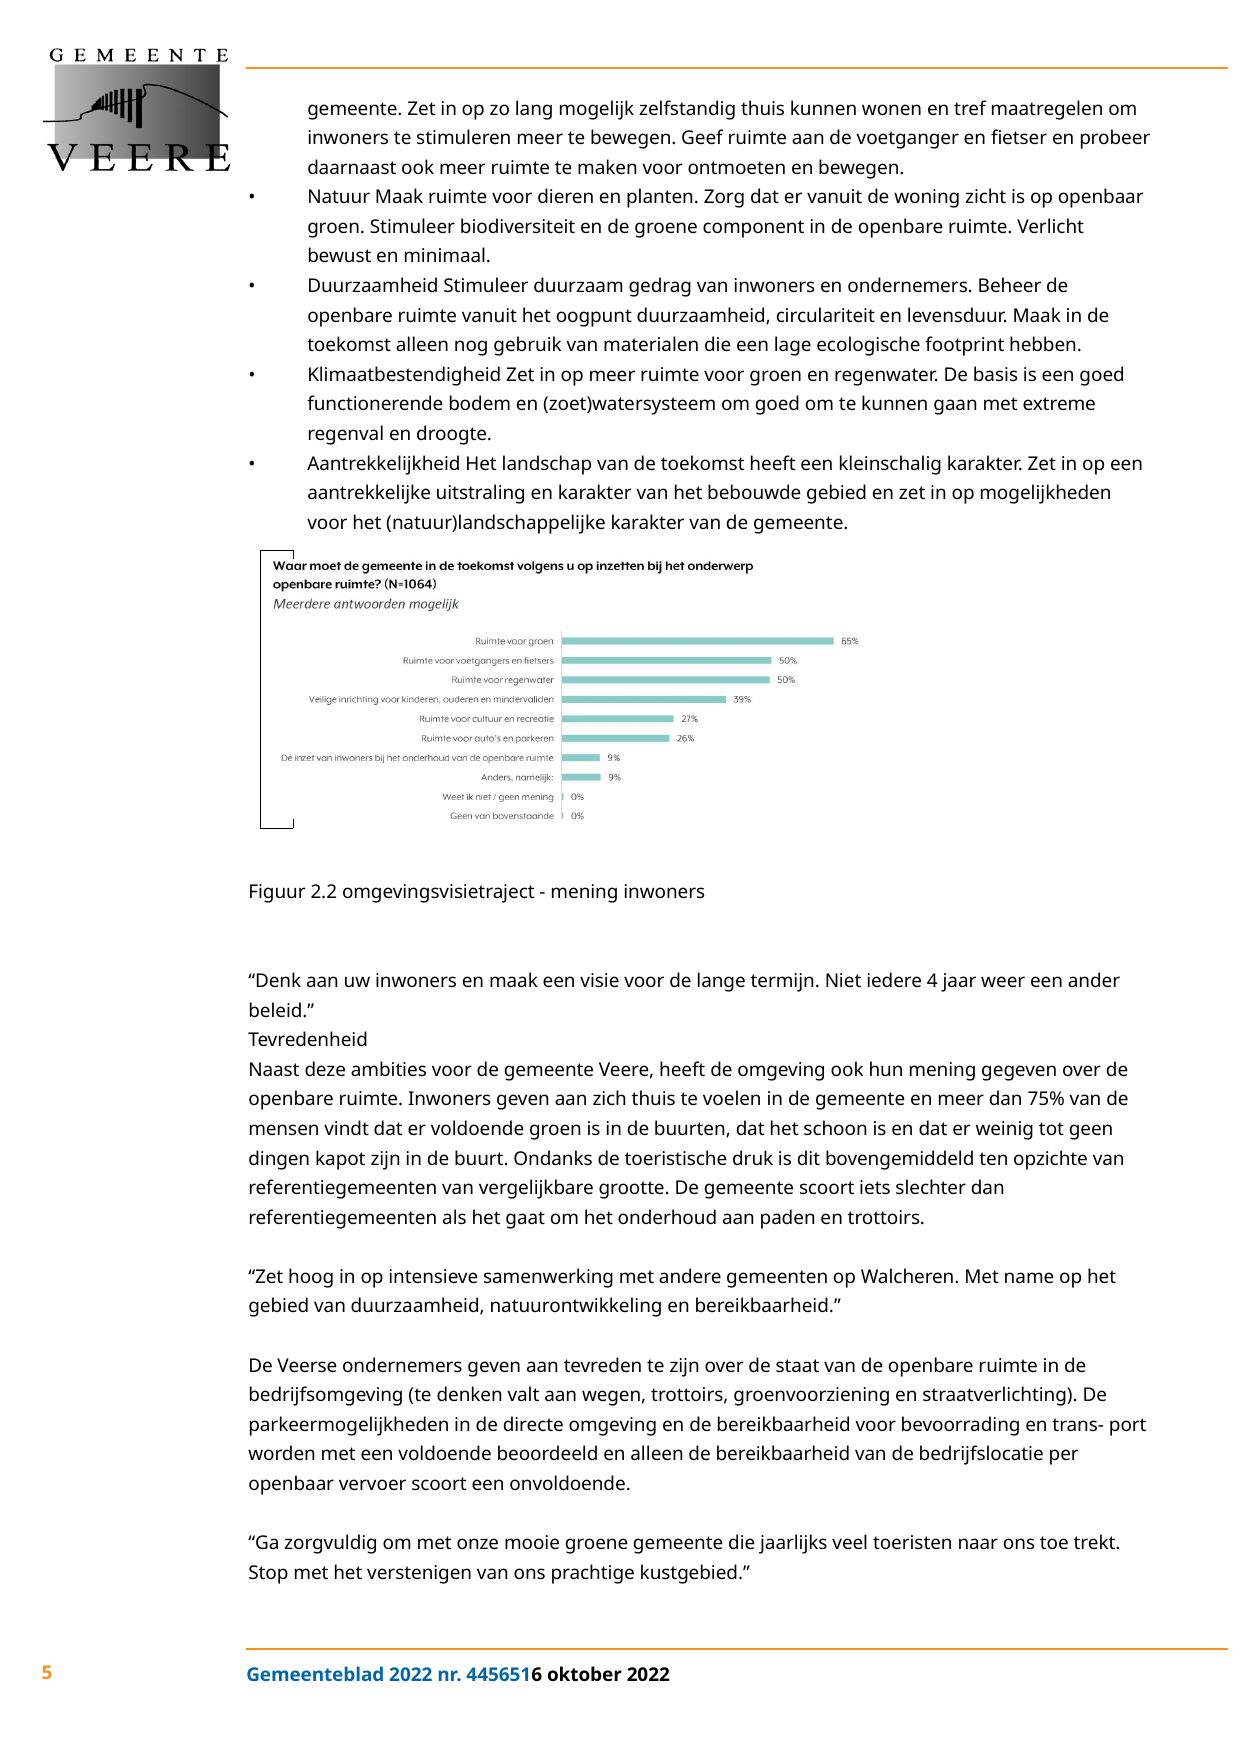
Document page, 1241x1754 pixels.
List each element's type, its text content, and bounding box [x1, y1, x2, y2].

list Duurzaamheid Stimuleer duurzaam gedrag van inwoners en ondernemers. Beheer de openbare ruimte vanuit het oogpunt duurzaamheid, circulariteit en levensduur. Maak in de toekomst alleen nog gebruik van materialen die een lage ecologische footprint hebben. [248, 272, 1152, 357]
text Tevredenheid [248, 1026, 1152, 1052]
text Figuur 2.2 omgevingsvisietraject - mening inwoners [248, 878, 1152, 904]
list Aantrekkelijkheid Het landschap van de toekomst heeft een kleinschalig karakter. Zet in op een aantrekkelijke uitstraling en karakter van het bebouwde gebied en zet in op mogelijkheden voor het (natuur)landschappelijke karakter van de gemeente. [248, 450, 1152, 535]
list Natuur Maak ruimte voor dieren en planten. Zorg dat er vanuit de woning zicht is op openbaar groen. Stimuleer biodiversiteit en de groene component in de openbare ruimte. Verlicht bewust en minimaal. [248, 183, 1152, 268]
text “Denk aan uw inwoners en maak een visie voor de lange termijn. Niet iedere 4 jaar weer een ander beleid.” [248, 967, 1152, 1023]
picture [41, 47, 231, 172]
text De Veerse ondernemers geven aan tevreden te zijn over de staat van de openbare ruimte in de bedrijfsomgeving (te denken valt aan wegen, trottoirs, groenvoorziening en straatverlichting). De parkeermogelijkheden in de directe omgeving en de bereikbaarheid voor bevoorrading en trans- port worden met een voldoende beoordeeld en alleen de bereikbaarheid van de bedrijfslocatie per openbaar vervoer scoort een onvoldoende. [248, 1352, 1152, 1496]
text “Ga zorgvuldig om met onze mooie groene gemeente die jaarlijks veel toeristen naar ons toe trekt. Stop met het verstenigen van ons prachtige kustgebied.” [248, 1529, 1152, 1585]
list gemeente. Zet in op zo lang mogelijk zelfstandig thuis kunnen wonen en tref maatregelen om inwoners te stimuleren meer te bewegen. Geef ruimte aan de voetganger en fietser en probeer daarnaast ook meer ruimte te maken voor ontmoeten en bewegen. [248, 95, 1152, 180]
picture [268, 559, 860, 819]
text “Zet hoog in op intensieve samenwerking met andere gemeenten op Walcheren. Met name op het gebied van duurzaamheid, natuurontwikkeling en bereikbaarheid.” [248, 1263, 1152, 1318]
list Klimaatbestendigheid Zet in op meer ruimte voor groen en regenwater. De basis is een goed functionerende bodem en (zoet)watersysteem om goed om te kunnen gaan met extreme regenval en droogte. [248, 361, 1152, 446]
text Naast deze ambities voor de gemeente Veere, heeft de omgeving ook hun mening gegeven over de openbare ruimte. Inwoners geven aan zich thuis te voelen in de gemeente en meer dan 75% van de mensen vindt dat er voldoende groen is in de buurten, dat het schoon is en dat er weinig tot geen dingen kapot zijn in de buurt. Ondanks de toeristische druk is dit bovengemiddeld ten opzichte van referentiegemeenten van vergelijkbare grootte. De gemeente scoort iets slechter dan referentiegemeenten als het gaat om het onderhoud aan paden en trottoirs. [248, 1056, 1152, 1230]
